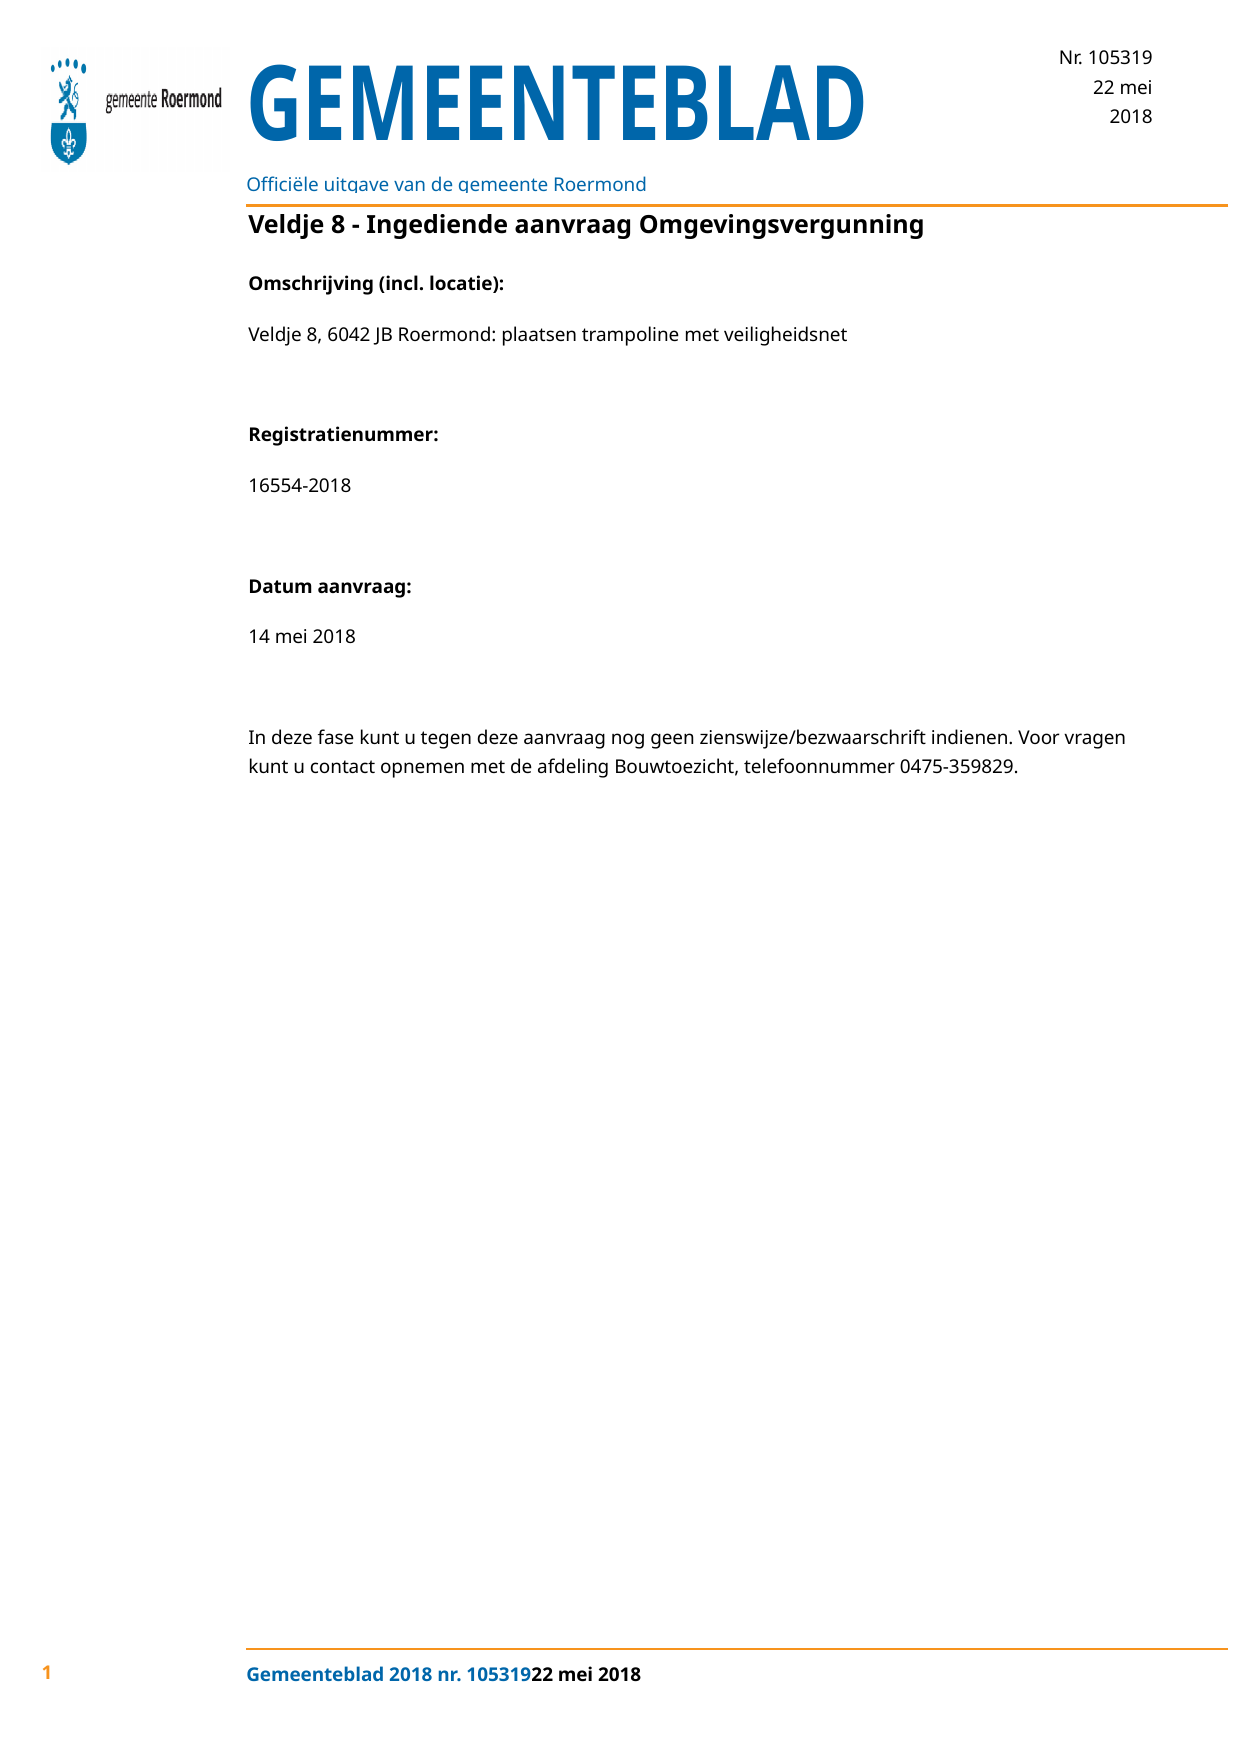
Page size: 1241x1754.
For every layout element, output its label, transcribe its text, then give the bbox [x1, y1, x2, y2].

text 16554-2018 [248, 472, 1152, 498]
text Omschrijving (incl. locatie): [248, 270, 1152, 296]
text Veldje 8 - Ingediende aanvraag Omgevingsvergunning [248, 207, 1152, 241]
text Datum aanvraag: [248, 573, 1152, 598]
picture [41, 47, 231, 172]
text Veldje 8, 6042 JB Roermond: plaatsen trampoline met veiligheidsnet [248, 321, 1152, 346]
text In deze fase kunt u tegen deze aanvraag nog geen zienswijze/bezwaarschrift indienen. Voor vragen kunt u contact opnemen met de afdeling Bouwtoezicht, telefoonnummer 0475-359829. [248, 724, 1152, 779]
text Registratienummer: [248, 422, 1152, 447]
text 14 mei 2018 [248, 623, 1152, 649]
